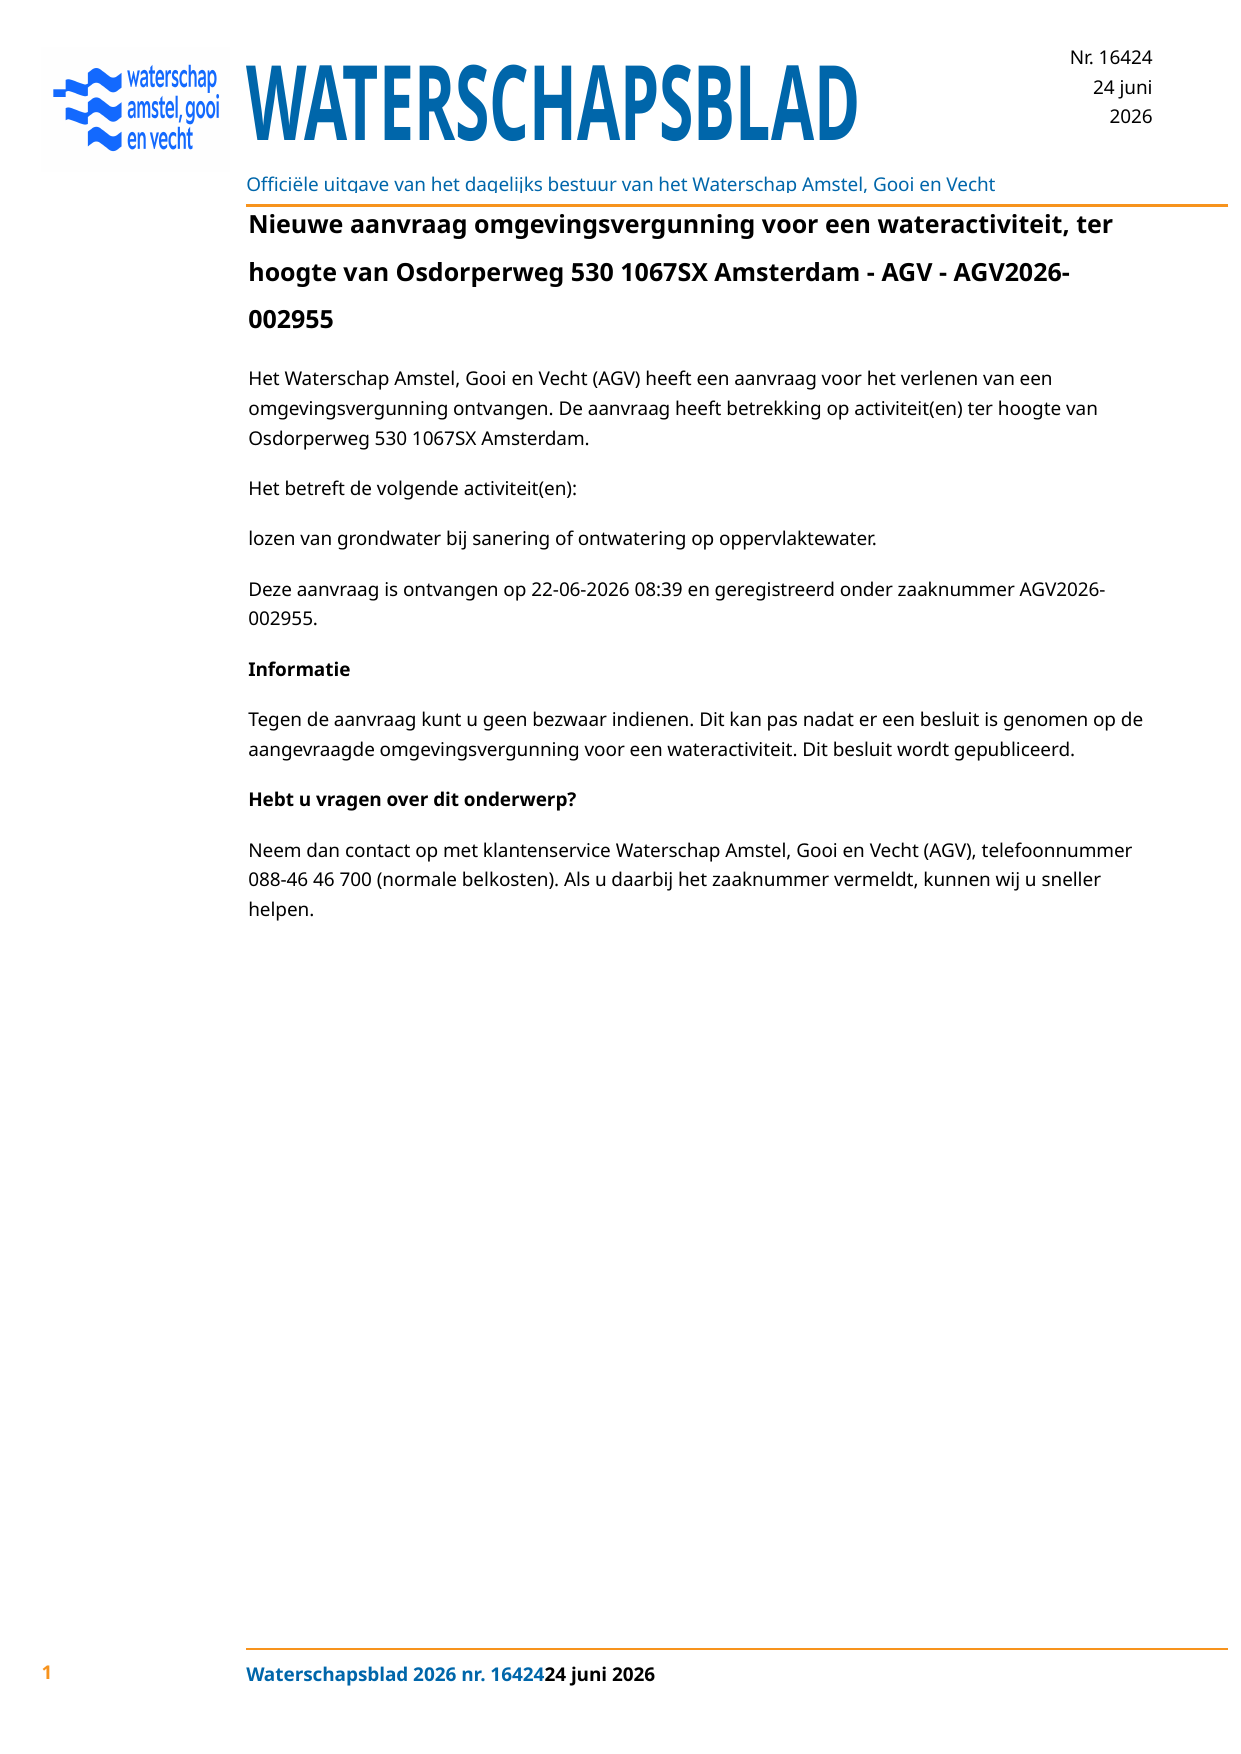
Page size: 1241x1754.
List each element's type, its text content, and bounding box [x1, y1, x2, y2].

picture [41, 47, 231, 172]
text Tegen de aanvraag kunt u geen bezwaar indienen. Dit kan pas nadat er een besluit is genomen op de aangevraagde omgevingsvergunning voor een wateractiviteit. Dit besluit wordt gepubliceerd. [248, 706, 1152, 762]
text Nieuwe aanvraag omgevingsvergunning voor een wateractiviteit, ter hoogte van Osdorperweg 530 1067SX Amsterdam - AGV - AGV2026-002955 [248, 207, 1152, 336]
text Het Waterschap Amstel, Gooi en Vecht (AGV) heeft een aanvraag voor het verlenen van een omgevingsvergunning ontvangen. De aanvraag heeft betrekking op activiteit(en) ter hoogte van Osdorperweg 530 1067SX Amsterdam. [248, 366, 1152, 450]
text Informatie [248, 656, 1152, 682]
text Het betreft de volgende activiteit(en): [248, 475, 1152, 501]
text lozen van grondwater bij sanering of ontwatering op oppervlaktewater. [248, 526, 1152, 551]
text Deze aanvraag is ontvangen op 22-06-2026 08:39 en geregistreerd onder zaaknummer AGV2026-002955. [248, 576, 1152, 631]
text Hebt u vragen over dit onderwerp? [248, 786, 1152, 812]
text Neem dan contact op met klantenservice Waterschap Amstel, Gooi en Vecht (AGV), telefoonnummer 088-46 46 700 (normale belkosten). Als u daarbij het zaaknummer vermeldt, kunnen wij u sneller helpen. [248, 837, 1152, 922]
